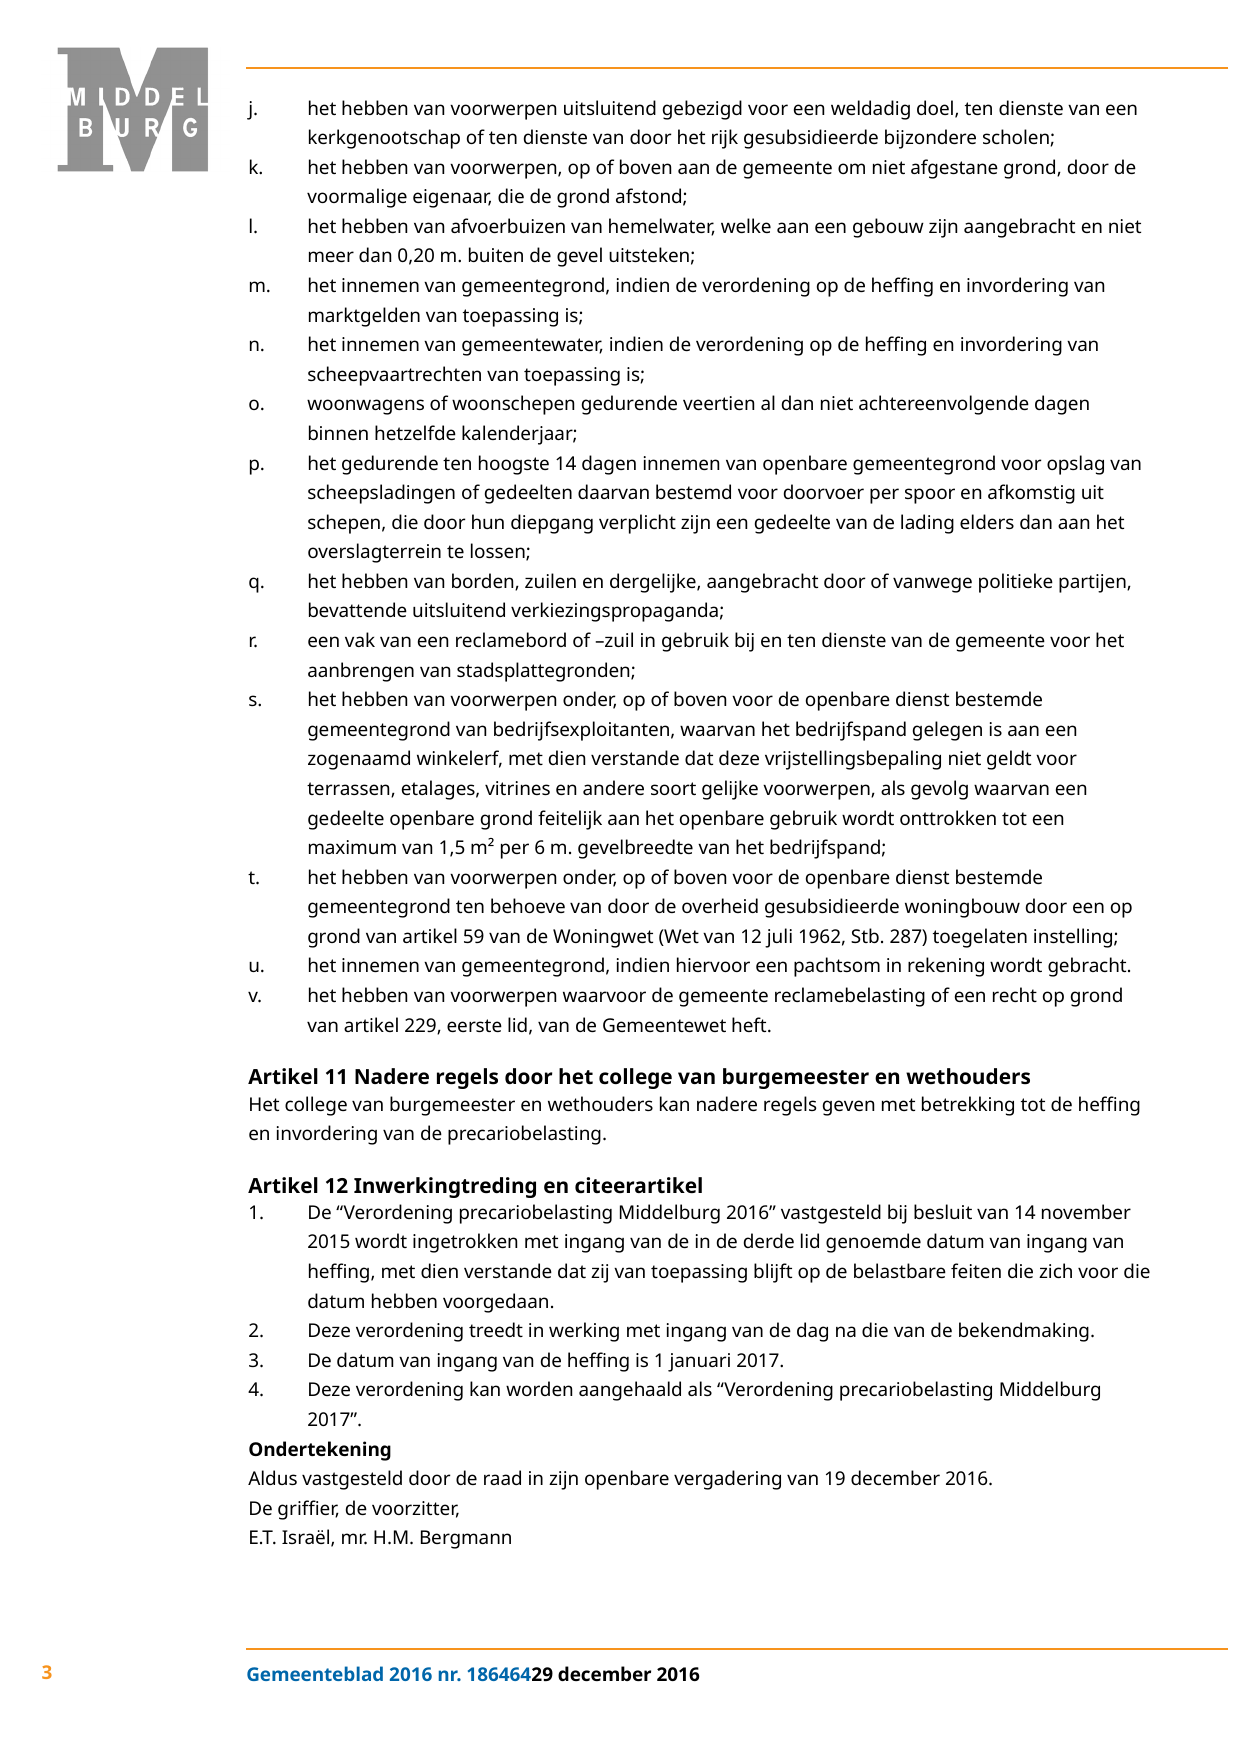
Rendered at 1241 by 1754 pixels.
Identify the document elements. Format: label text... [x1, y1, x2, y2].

text De griffier, de voorzitter, [248, 1495, 1152, 1521]
list het hebben van voorwerpen onder, op of boven voor de openbare dienst bestemde gemeentegrond van bedrijfsexploitanten, waarvan het bedrijfspand gelegen is aan een zogenaamd winkelerf, met dien verstande dat deze vrijstellingsbepaling niet geldt voor terrassen, etalages, vitrines en andere soort gelijke voorwerpen, als gevolg waarvan een gedeelte openbare grond feitelijk aan het openbare gebruik wordt onttrokken tot een maximum van 1,5 m² per 6 m. gevelbreedte van het bedrijfspand; [248, 686, 1152, 860]
list het hebben van voorwerpen onder, op of boven voor de openbare dienst bestemde gemeentegrond ten behoeve van door de overheid gesubsidieerde woningbouw door een op grond van artikel 59 van de Woningwet (Wet van 12 juli 1962, Stb. 287) toegelaten instelling; [248, 864, 1152, 949]
text Aldus vastgesteld door de raad in zijn openbare vergadering van 19 december 2016. [248, 1465, 1152, 1491]
text E.T. Israël, mr. H.M. Bergmann [248, 1524, 1152, 1550]
list De “Verordening precariobelasting Middelburg 2016” vastgesteld bij besluit van 14 november 2015 wordt ingetrokken met ingang van de in de derde lid genoemde datum van ingang van heffing, met dien verstande dat zij van toepassing blijft op de belastbare feiten die zich voor die datum hebben voorgedaan. [248, 1199, 1152, 1314]
list een vak van een reclamebord of –zuil in gebruik bij en ten dienste van de gemeente voor het aanbrengen van stadsplattegronden; [248, 627, 1152, 683]
text Het college van burgemeester en wethouders kan nadere regels geven met betrekking tot de heffing en invordering van de precariobelasting. [248, 1091, 1152, 1146]
picture [41, 47, 231, 172]
list het hebben van afvoerbuizen van hemelwater, welke aan een gebouw zijn aangebracht en niet meer dan 0,20 m. buiten de gevel uitsteken; [248, 213, 1152, 268]
list het hebben van borden, zuilen en dergelijke, aangebracht door of vanwege politieke partijen, bevattende uitsluitend verkiezingspropaganda; [248, 568, 1152, 623]
list Deze verordening kan worden aangehaald als “Verordening precariobelasting Middelburg 2017”. [248, 1377, 1152, 1432]
list het innemen van gemeentewater, indien de verordening op de heffing en invordering van scheepvaartrechten van toepassing is; [248, 331, 1152, 387]
list het hebben van voorwerpen, op of boven aan de gemeente om niet afgestane grond, door de voormalige eigenaar, die de grond afstond; [248, 154, 1152, 209]
list Deze verordening treedt in werking met ingang van de dag na die van de bekendmaking. [248, 1317, 1152, 1343]
list het hebben van voorwerpen waarvoor de gemeente reclamebelasting of een recht op grond van artikel 229, eerste lid, van de Gemeentewet heft. [248, 982, 1152, 1038]
list het innemen van gemeentegrond, indien de verordening op de heffing en invordering van marktgelden van toepassing is; [248, 272, 1152, 328]
text Artikel 11 Nadere regels door het college van burgemeester en wethouders [248, 1062, 1152, 1091]
list woonwagens of woonschepen gedurende veertien al dan niet achtereenvolgende dagen binnen hetzelfde kalenderjaar; [248, 391, 1152, 446]
list De datum van ingang van de heffing is 1 januari 2017. [248, 1347, 1152, 1373]
list het hebben van voorwerpen uitsluitend gebezigd voor een weldadig doel, ten dienste van een kerkgenootschap of ten dienste van door het rijk gesubsidieerde bijzondere scholen; [248, 95, 1152, 150]
text Ondertekening [248, 1436, 1152, 1462]
text Artikel 12 Inwerkingtreding en citeerartikel [248, 1171, 1152, 1199]
list het innemen van gemeentegrond, indien hiervoor een pachtsom in rekening wordt gebracht. [248, 953, 1152, 978]
list het gedurende ten hoogste 14 dagen innemen van openbare gemeentegrond voor opslag van scheepsladingen of gedeelten daarvan bestemd voor doorvoer per spoor en afkomstig uit schepen, die door hun diepgang verplicht zijn een gedeelte van de lading elders dan aan het overslagterrein te lossen; [248, 450, 1152, 564]
